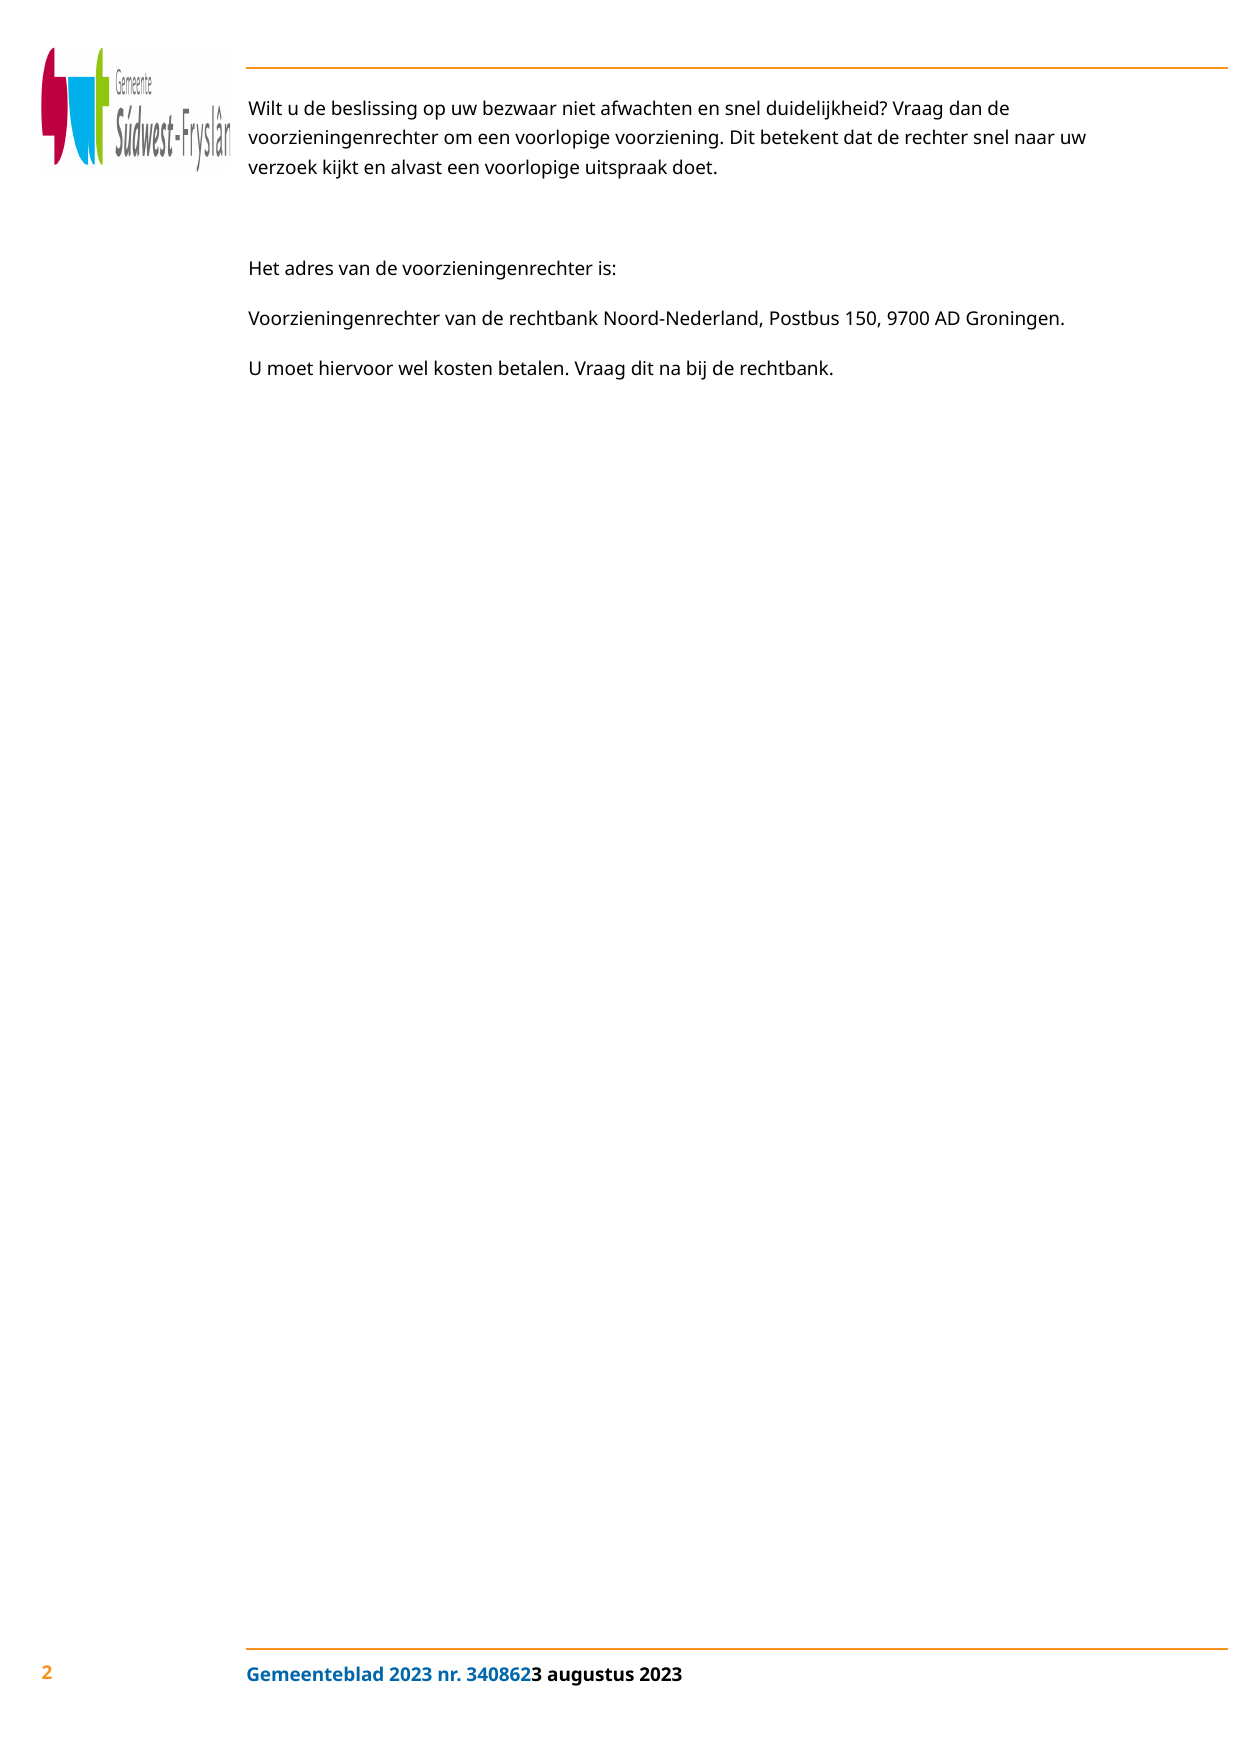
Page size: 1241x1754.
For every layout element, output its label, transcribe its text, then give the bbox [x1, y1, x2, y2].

picture [41, 47, 231, 172]
text Het adres van de voorzieningenrechter is: [248, 255, 1152, 281]
text Voorzieningenrechter van de rechtbank Noord-Nederland, Postbus 150, 9700 AD Groningen. [248, 305, 1152, 331]
text U moet hiervoor wel kosten betalen. Vraag dit na bij de rechtbank. [248, 356, 1152, 381]
text Wilt u de beslissing op uw bezwaar niet afwachten en snel duidelijkheid? Vraag dan de voorzieningenrechter om een voorlopige voorziening. Dit betekent dat de rechter snel naar uw verzoek kijkt en alvast een voorlopige uitspraak doet. [248, 95, 1152, 180]
